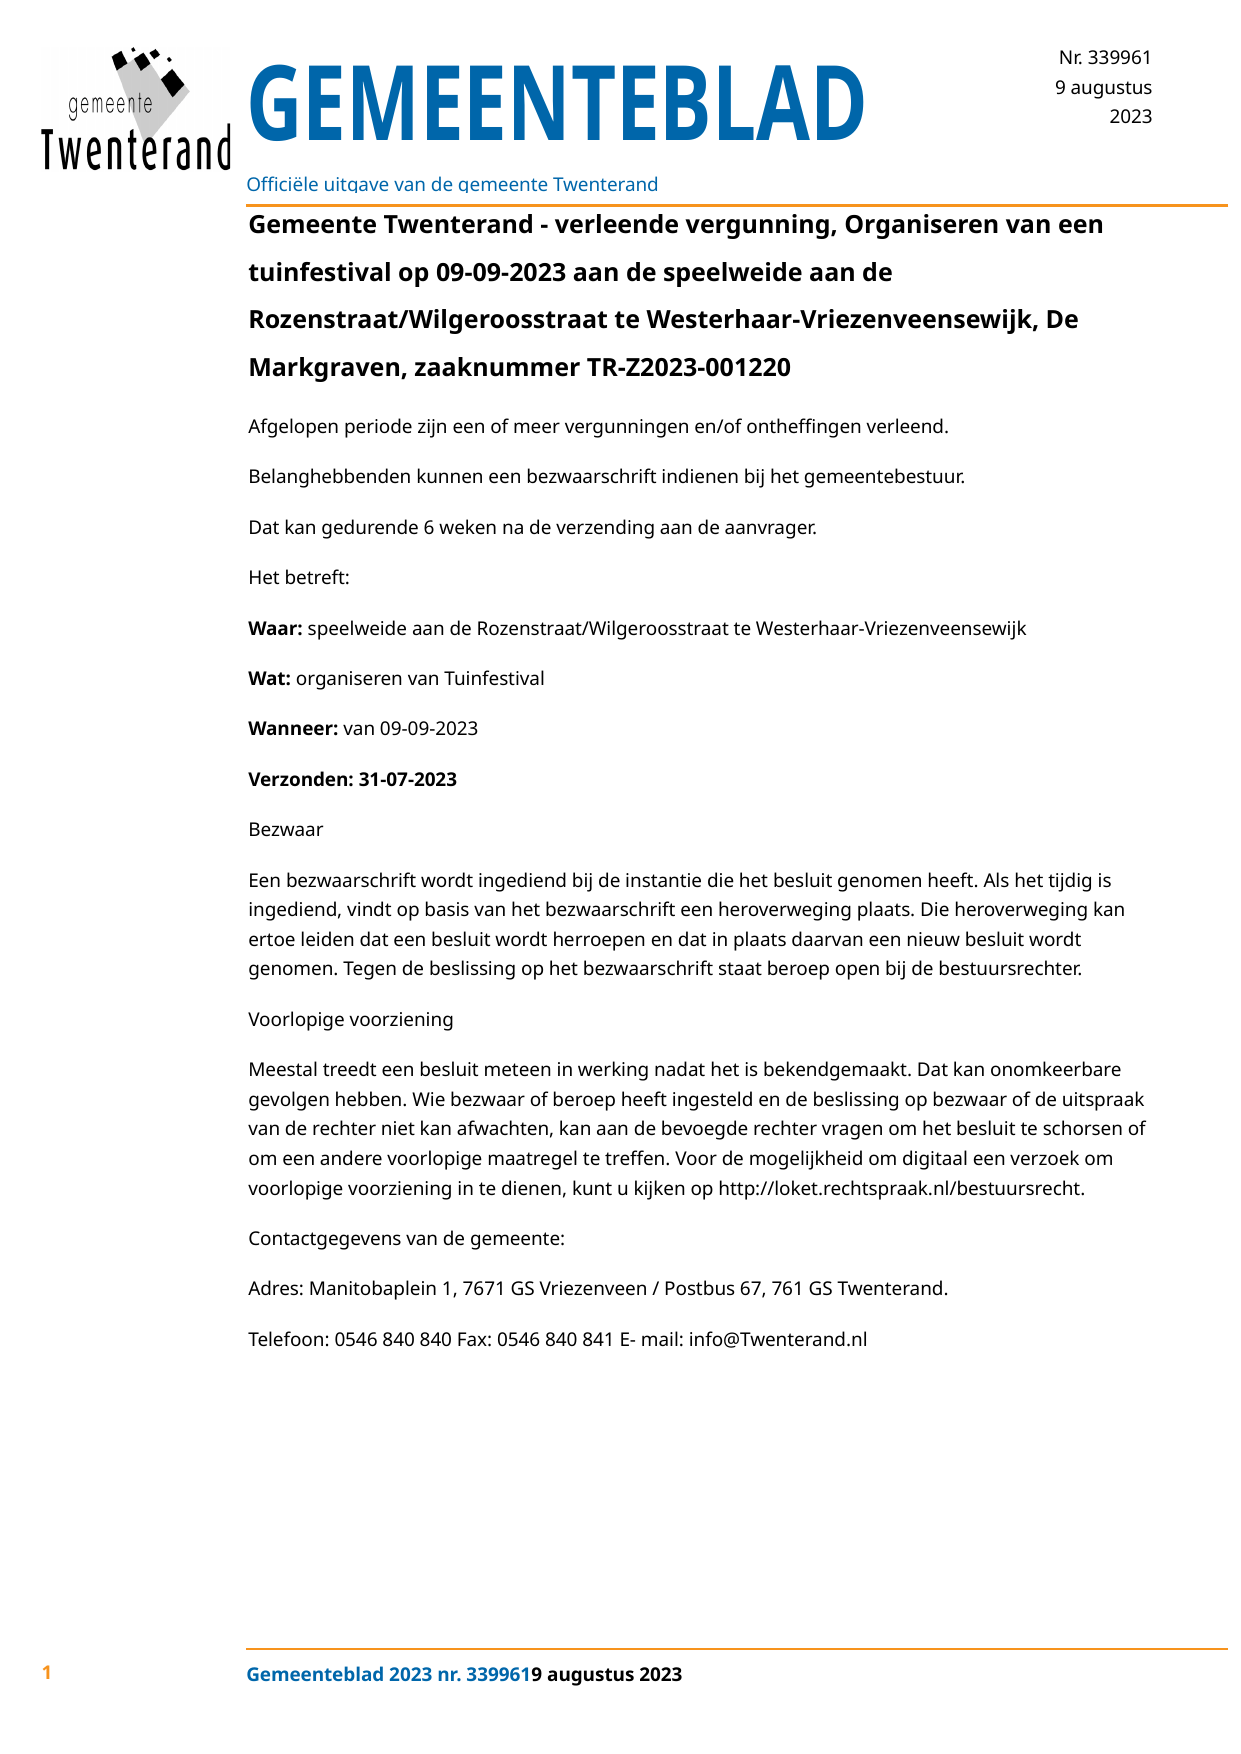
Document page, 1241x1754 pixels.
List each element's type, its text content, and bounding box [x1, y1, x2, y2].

text Afgelopen periode zijn een of meer vergunningen en/of ontheffingen verleend. [248, 413, 1152, 439]
text Een bezwaarschrift wordt ingediend bij de instantie die het besluit genomen heeft. Als het tijdig is ingediend, vindt op basis van het bezwaarschrift een heroverweging plaats. Die heroverweging kan ertoe leiden dat een besluit wordt herroepen en dat in plaats daarvan een nieuw besluit wordt genomen. Tegen de beslissing op het bezwaarschrift staat beroep open bij de bestuursrechter. [248, 867, 1152, 981]
text Gemeente Twenterand - verleende vergunning, Organiseren van een tuinfestival op 09-09-2023 aan de speelweide aan de Rozenstraat/Wilgeroosstraat te Westerhaar-Vriezenveensewijk, De Markgraven, zaaknummer TR-Z2023-001220 [248, 207, 1152, 384]
text Wat: organiseren van Tuinfestival [248, 665, 1152, 691]
text Het betreft: [248, 564, 1152, 590]
text Belanghebbenden kunnen een bezwaarschrift indienen bij het gemeentebestuur. [248, 463, 1152, 489]
text Waar: speelweide aan de Rozenstraat/Wilgeroosstraat te Westerhaar-Vriezenveensewijk [248, 615, 1152, 641]
picture [41, 47, 231, 172]
text Dat kan gedurende 6 weken na de verzending aan de aanvrager. [248, 514, 1152, 540]
text Adres: Manitobaplein 1, 7671 GS Vriezenveen / Postbus 67, 761 GS Twenterand. [248, 1276, 1152, 1301]
text Contactgegevens van de gemeente: [248, 1225, 1152, 1251]
text Meestal treedt een besluit meteen in werking nadat het is bekendgemaakt. Dat kan onomkeerbare gevolgen hebben. Wie bezwaar of beroep heeft ingesteld en de beslissing op bezwaar of de uitspraak van de rechter niet kan afwachten, kan aan de bevoegde rechter vragen om het besluit te schorsen of om een andere voorlopige maatregel te treffen. Voor de mogelijkheid om digitaal een verzoek om voorlopige voorziening in te dienen, kunt u kijken op http://loket.rechtspraak.nl/bestuursrecht. [248, 1056, 1152, 1201]
text Telefoon: 0546 840 840 Fax: 0546 840 841 E- mail: info@Twenterand.nl [248, 1326, 1152, 1352]
text Bezwaar [248, 816, 1152, 842]
text Verzonden: 31-07-2023 [248, 766, 1152, 792]
text Voorlopige voorziening [248, 1006, 1152, 1032]
text Wanneer: van 09-09-2023 [248, 716, 1152, 741]
